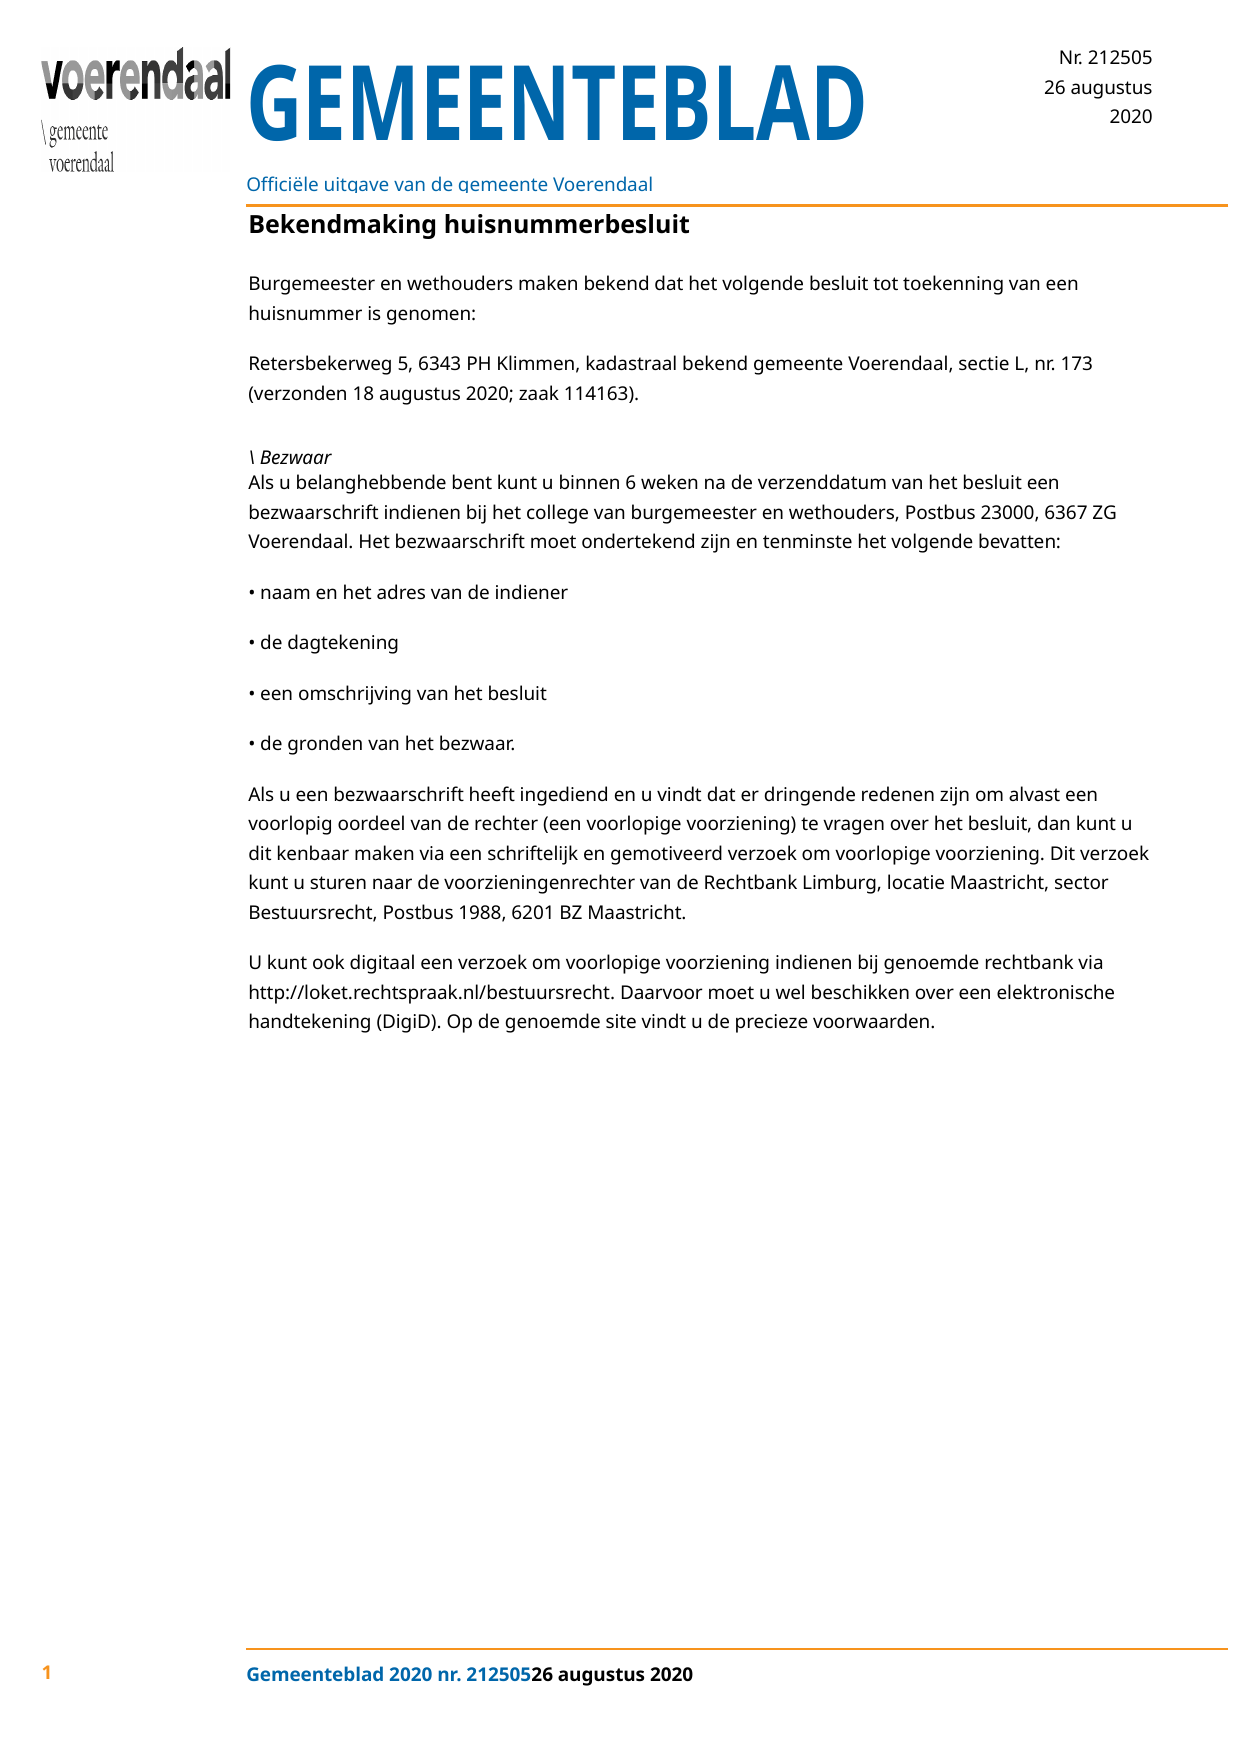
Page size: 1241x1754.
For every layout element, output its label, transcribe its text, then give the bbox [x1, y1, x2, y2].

text • een omschrijving van het besluit [248, 680, 1152, 706]
text Retersbekerweg 5, 6343 PH Klimmen, kadastraal bekend gemeente Voerendaal, sectie L, nr. 173 (verzonden 18 augustus 2020; zaak 114163). [248, 350, 1152, 406]
text • de dagtekening [248, 629, 1152, 655]
text Bekendmaking huisnummerbesluit [248, 207, 1152, 241]
text Als u belanghebbende bent kunt u binnen 6 weken na de verzenddatum van het besluit een bezwaarschrift indienen bij het college van burgemeester en wethouders, Postbus 23000, 6367 ZG Voerendaal. Het bezwaarschrift moet ondertekend zijn en tenminste het volgende bevatten: [248, 469, 1152, 554]
text U kunt ook digitaal een verzoek om voorlopige voorziening indienen bij genoemde rechtbank via http://loket.rechtspraak.nl/bestuursrecht. Daarvoor moet u wel beschikken over een elektronische handtekening (DigiD). Op de genoemde site vindt u de precieze voorwaarden. [248, 949, 1152, 1034]
text • naam en het adres van de indiener [248, 579, 1152, 605]
text \ Bezwaar [248, 444, 1152, 469]
text Burgemeester en wethouders maken bekend dat het volgende besluit tot toekenning van een huisnummer is genomen: [248, 270, 1152, 326]
picture [41, 47, 231, 172]
text • de gronden van het bezwaar. [248, 730, 1152, 756]
text Als u een bezwaarschrift heeft ingediend en u vindt dat er dringende redenen zijn om alvast een voorlopig oordeel van de rechter (een voorlopige voorziening) te vragen over het besluit, dan kunt u dit kenbaar maken via een schriftelijk en gemotiveerd verzoek om voorlopige voorziening. Dit verzoek kunt u sturen naar de voorzieningenrechter van de Rechtbank Limburg, locatie Maastricht, sector Bestuursrecht, Postbus 1988, 6201 BZ Maastricht. [248, 781, 1152, 925]
